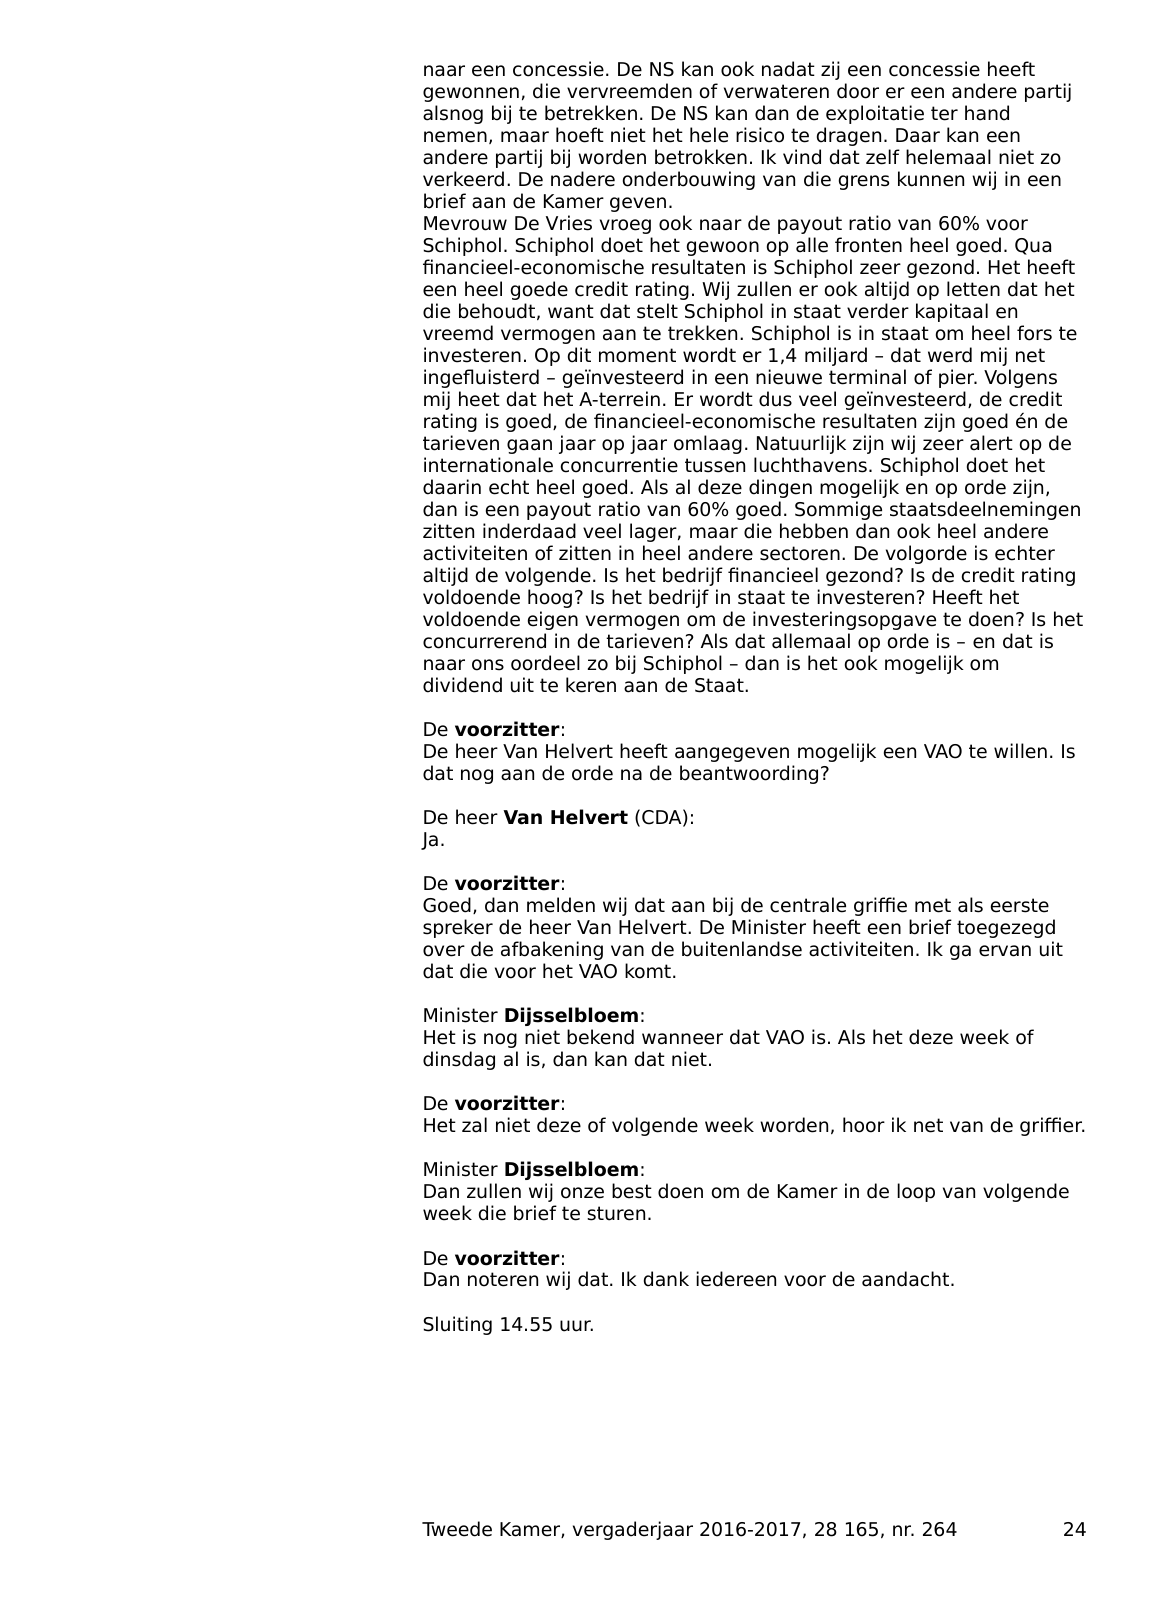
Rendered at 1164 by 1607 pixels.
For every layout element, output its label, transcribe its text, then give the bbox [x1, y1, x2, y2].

text Het zal niet deze of volgende week worden, hoor ik net van de griffier. [422, 1115, 1087, 1137]
text Het is nog niet bekend wanneer dat VAO is. Als het deze week of dinsdag al is, dan kan dat niet. [422, 1027, 1087, 1071]
text Mevrouw De Vries vroeg ook naar de payout ratio van 60% voor Schiphol. Schiphol doet het gewoon op alle fronten heel goed. Qua financieel-economische resultaten is Schiphol zeer gezond. Het heeft een heel goede credit rating. Wij zullen er ook altijd op letten dat het die behoudt, want dat stelt Schiphol in staat verder kapitaal en vreemd vermogen aan te trekken. Schiphol is in staat om heel fors te investeren. Op dit moment wordt er 1,4 miljard – dat werd mij net ingefluisterd – geïnvesteerd in een nieuwe terminal of pier. Volgens mij heet dat het A-terrein. Er wordt dus veel geïnvesteerd, de credit rating is goed, de financieel-economische resultaten zijn goed én de tarieven gaan jaar op jaar omlaag. Natuurlijk zijn wij zeer alert op de internationale concurrentie tussen luchthavens. Schiphol doet het daarin echt heel goed. Als al deze dingen mogelijk en op orde zijn, dan is een payout ratio van 60% goed. Sommige staatsdeelnemingen zitten inderdaad veel lager, maar die hebben dan ook heel andere activiteiten of zitten in heel andere sectoren. De volgorde is echter altijd de volgende. Is het bedrijf financieel gezond? Is de credit rating voldoende hoog? Is het bedrijf in staat te investeren? Heeft het voldoende eigen vermogen om de investeringsopgave te doen? Is het concurrerend in de tarieven? Als dat allemaal op orde is – en dat is naar ons oordeel zo bij Schiphol – dan is het ook mogelijk om dividend uit te keren aan de Staat. [422, 213, 1087, 696]
text Dan zullen wij onze best doen om de Kamer in de loop van volgende week die brief te sturen. [422, 1181, 1087, 1225]
text Goed, dan melden wij dat aan bij de centrale griffie met als eerste spreker de heer Van Helvert. De Minister heeft een brief toegezegd over de afbakening van de buitenlandse activiteiten. Ik ga ervan uit dat die voor het VAO komt. [422, 895, 1087, 983]
text De heer Van Helvert heeft aangegeven mogelijk een VAO te willen. Is dat nog aan de orde na de beantwoording? [422, 741, 1087, 784]
text De voorzitter: [422, 1247, 1087, 1269]
text De voorzitter: [422, 719, 1087, 741]
text Dan noteren wij dat. Ik dank iedereen voor de aandacht. [422, 1269, 1087, 1291]
text Sluiting 14.55 uur. [422, 1313, 1087, 1336]
text De voorzitter: [422, 873, 1087, 895]
text Minister Dijsselbloem: [422, 1159, 1087, 1181]
text De voorzitter: [422, 1093, 1087, 1115]
text naar een concessie. De NS kan ook nadat zij een concessie heeft gewonnen, die vervreemden of verwateren door er een andere partij alsnog bij te betrekken. De NS kan dan de exploitatie ter hand nemen, maar hoeft niet het hele risico te dragen. Daar kan een andere partij bij worden betrokken. Ik vind dat zelf helemaal niet zo verkeerd. De nadere onderbouwing van die grens kunnen wij in een brief aan de Kamer geven. [422, 59, 1087, 213]
text Minister Dijsselbloem: [422, 1005, 1087, 1027]
text Ja. [422, 829, 1087, 851]
text De heer Van Helvert (CDA): [422, 807, 1087, 829]
